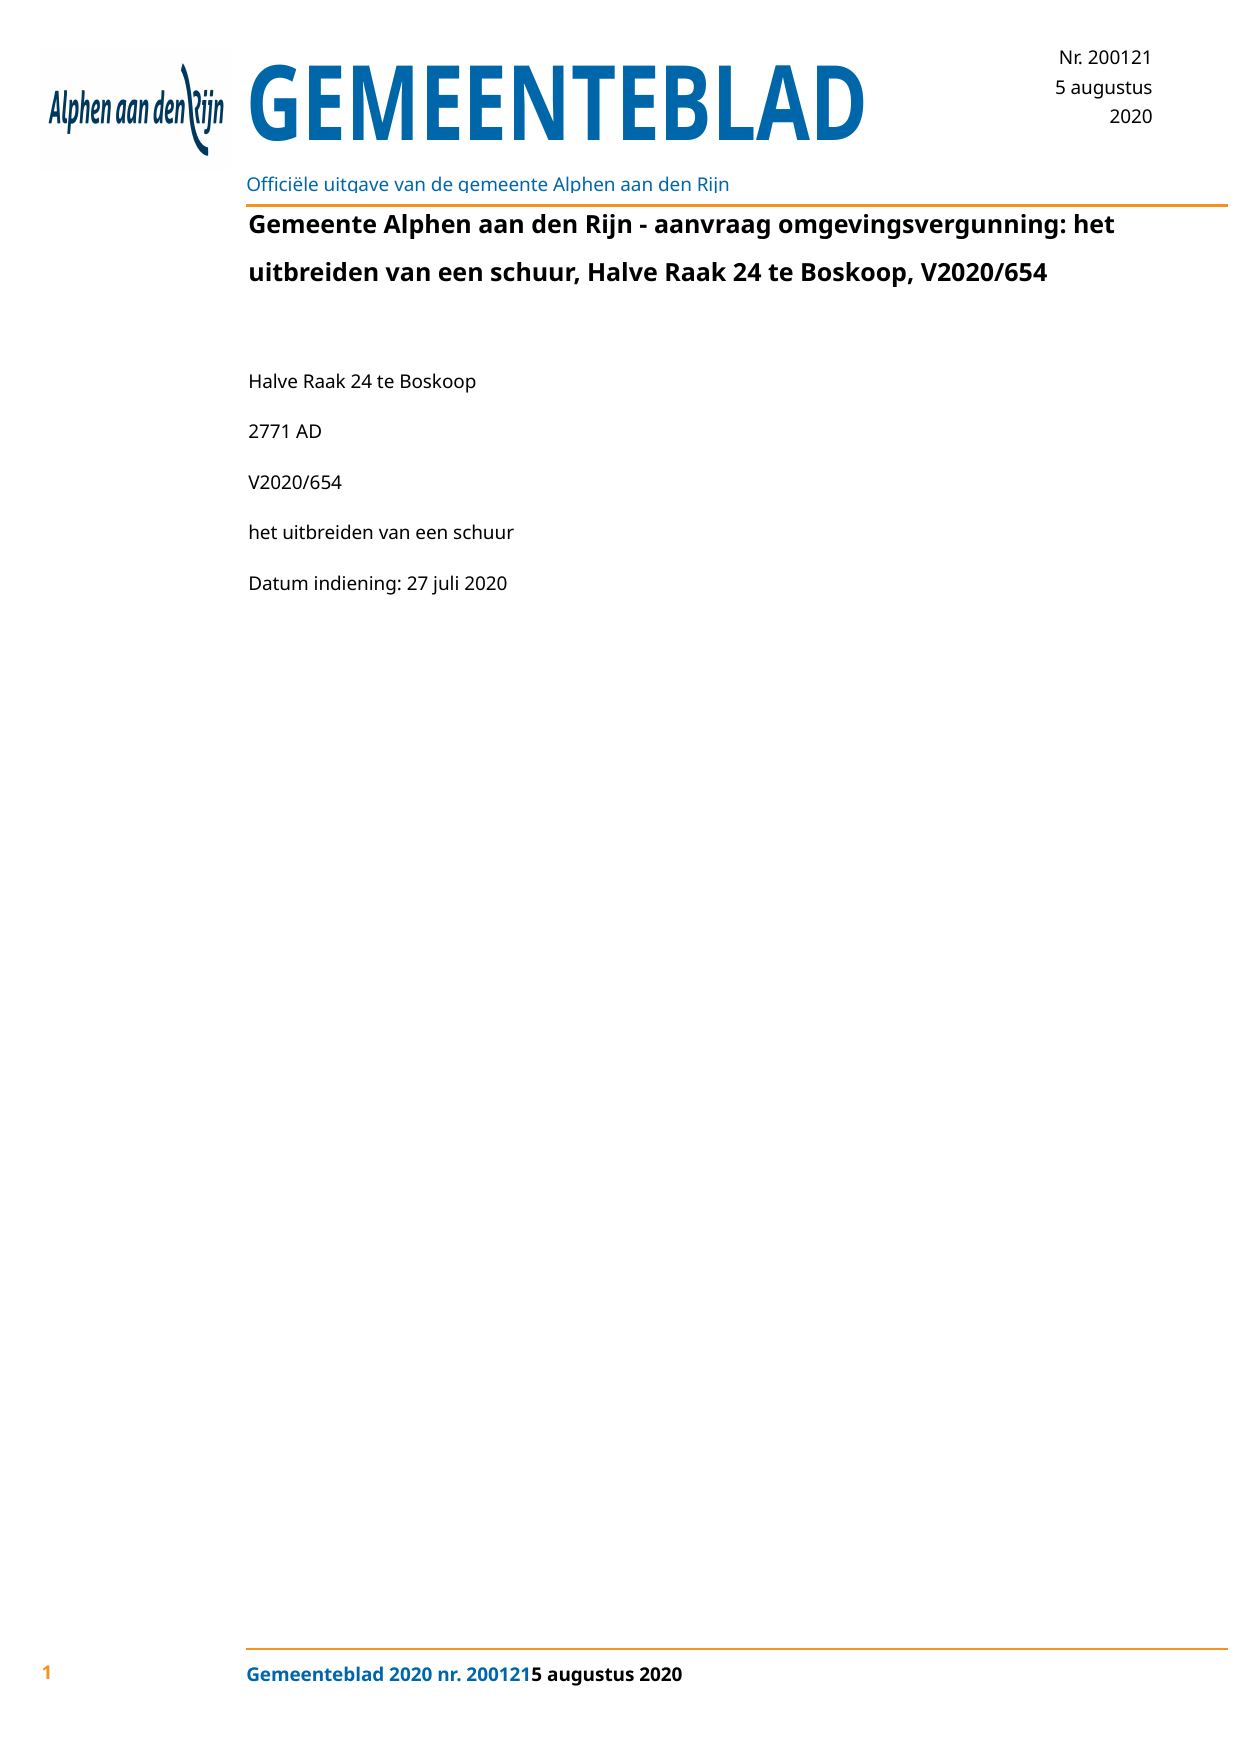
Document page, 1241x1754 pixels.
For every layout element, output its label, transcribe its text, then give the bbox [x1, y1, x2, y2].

text V2020/654 [248, 469, 1152, 495]
text Datum indiening: 27 juli 2020 [248, 570, 1152, 596]
text Gemeente Alphen aan den Rijn - aanvraag omgevingsvergunning: het uitbreiden van een schuur, Halve Raak 24 te Boskoop, V2020/654 [248, 207, 1152, 288]
text Halve Raak 24 te Boskoop [248, 368, 1152, 394]
text 2771 AD [248, 419, 1152, 444]
picture [41, 47, 231, 172]
text het uitbreiden van een schuur [248, 519, 1152, 545]
